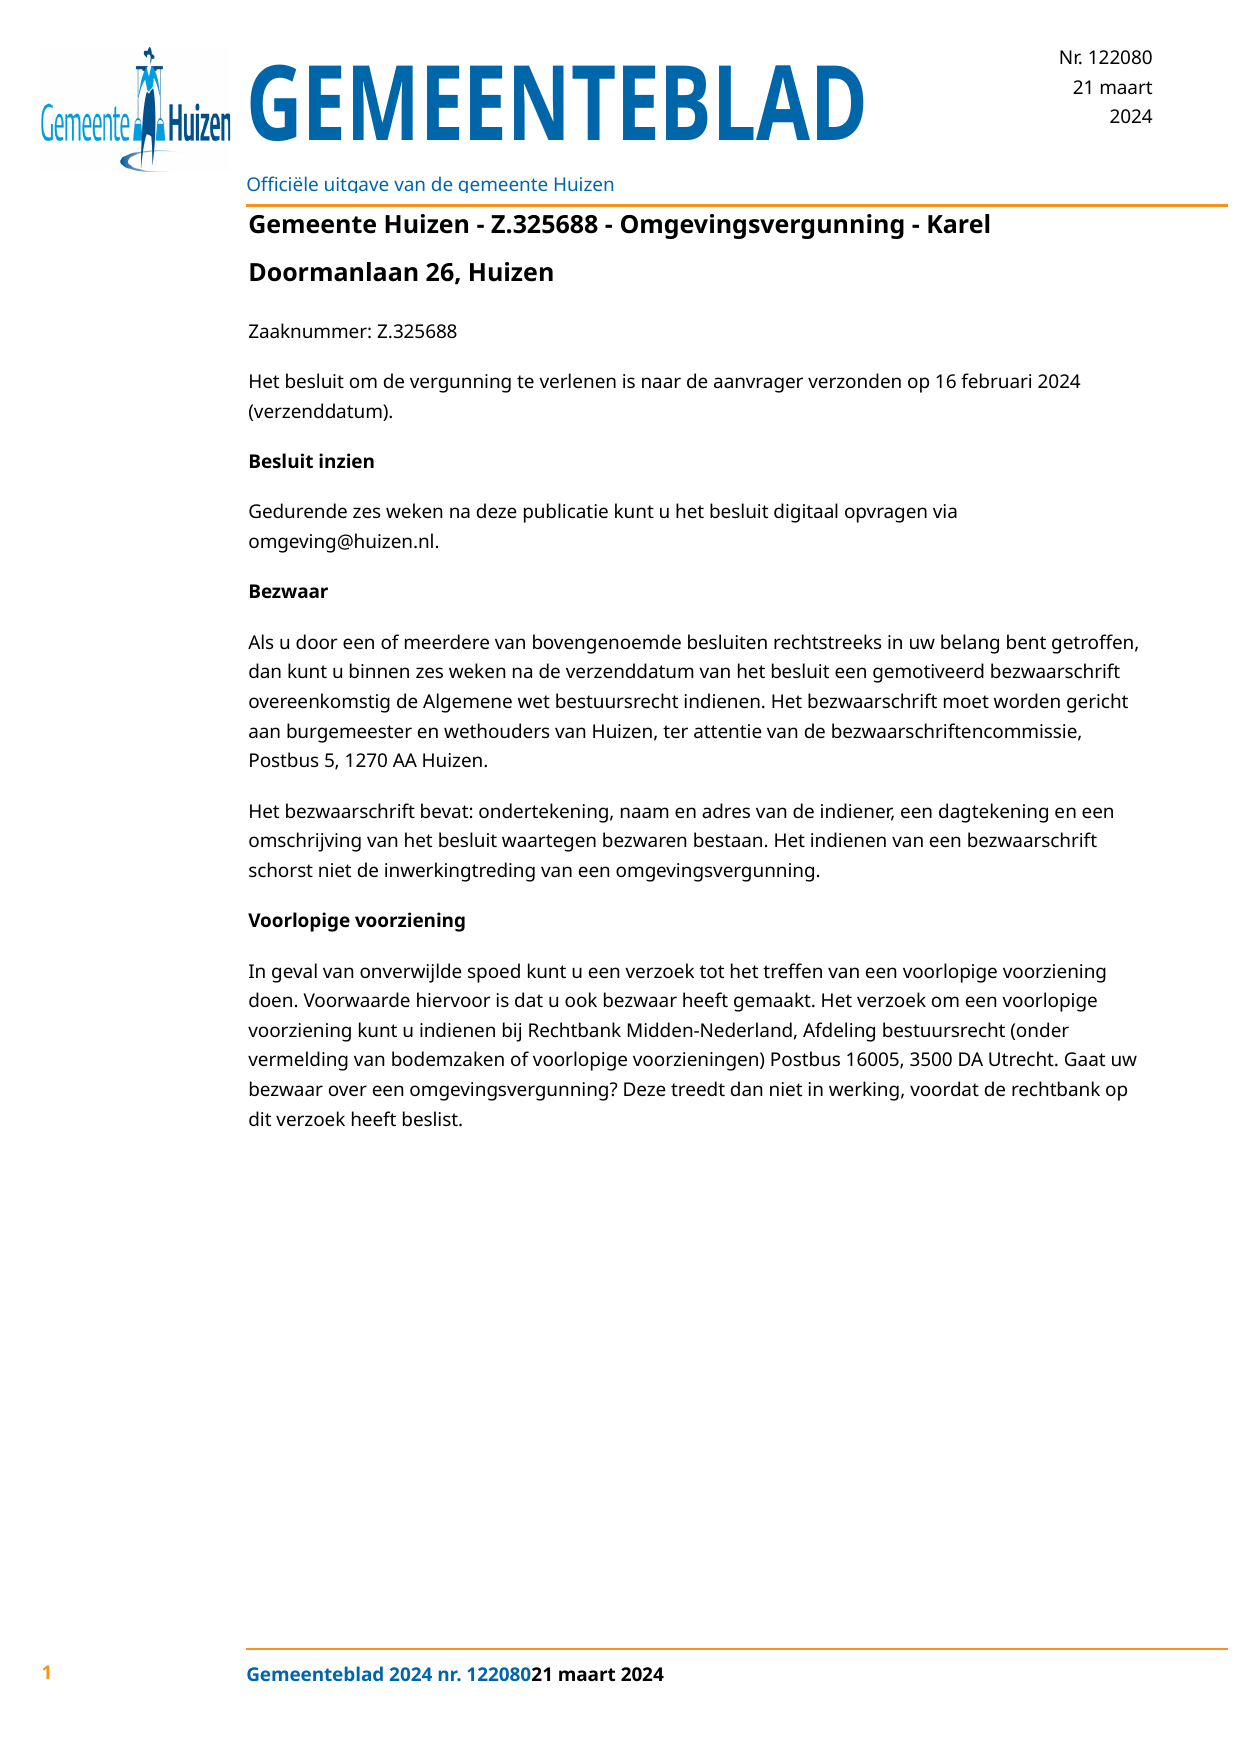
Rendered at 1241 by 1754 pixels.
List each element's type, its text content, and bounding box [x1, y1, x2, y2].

text Als u door een of meerdere van bovengenoemde besluiten rechtstreeks in uw belang bent getroffen, dan kunt u binnen zes weken na de verzenddatum van het besluit een gemotiveerd bezwaarschrift overeenkomstig de Algemene wet bestuursrecht indienen. Het bezwaarschrift moet worden gericht aan burgemeester en wethouders van Huizen, ter attentie van de bezwaarschriftencommissie, Postbus 5, 1270 AA Huizen. [248, 629, 1152, 773]
text Zaaknummer: Z.325688 [248, 318, 1152, 344]
text Het besluit om de vergunning te verlenen is naar de aanvrager verzonden op 16 februari 2024 (verzenddatum). [248, 368, 1152, 424]
text Besluit inzien [248, 448, 1152, 474]
picture [41, 47, 231, 172]
text Gemeente Huizen - Z.325688 - Omgevingsvergunning - Karel Doormanlaan 26, Huizen [248, 207, 1152, 288]
text Gedurende zes weken na deze publicatie kunt u het besluit digitaal opvragen via omgeving@huizen.nl. [248, 499, 1152, 554]
text In geval van onverwijlde spoed kunt u een verzoek tot het treffen van een voorlopige voorziening doen. Voorwaarde hiervoor is dat u ook bezwaar heeft gemaakt. Het verzoek om een voorlopige voorziening kunt u indienen bij Rechtbank Midden-Nederland, Afdeling bestuursrecht (onder vermelding van bodemzaken of voorlopige voorzieningen) Postbus 16005, 3500 DA Utrecht. Gaat uw bezwaar over een omgevingsvergunning? Deze treedt dan niet in werking, voordat de rechtbank op dit verzoek heeft beslist. [248, 958, 1152, 1132]
text Bezwaar [248, 579, 1152, 604]
text Voorlopige voorziening [248, 907, 1152, 933]
text Het bezwaarschrift bevat: ondertekening, naam en adres van de indiener, een dagtekening en een omschrijving van het besluit waartegen bezwaren bestaan. Het indienen van een bezwaarschrift schorst niet de inwerkingtreding van een omgevingsvergunning. [248, 798, 1152, 883]
